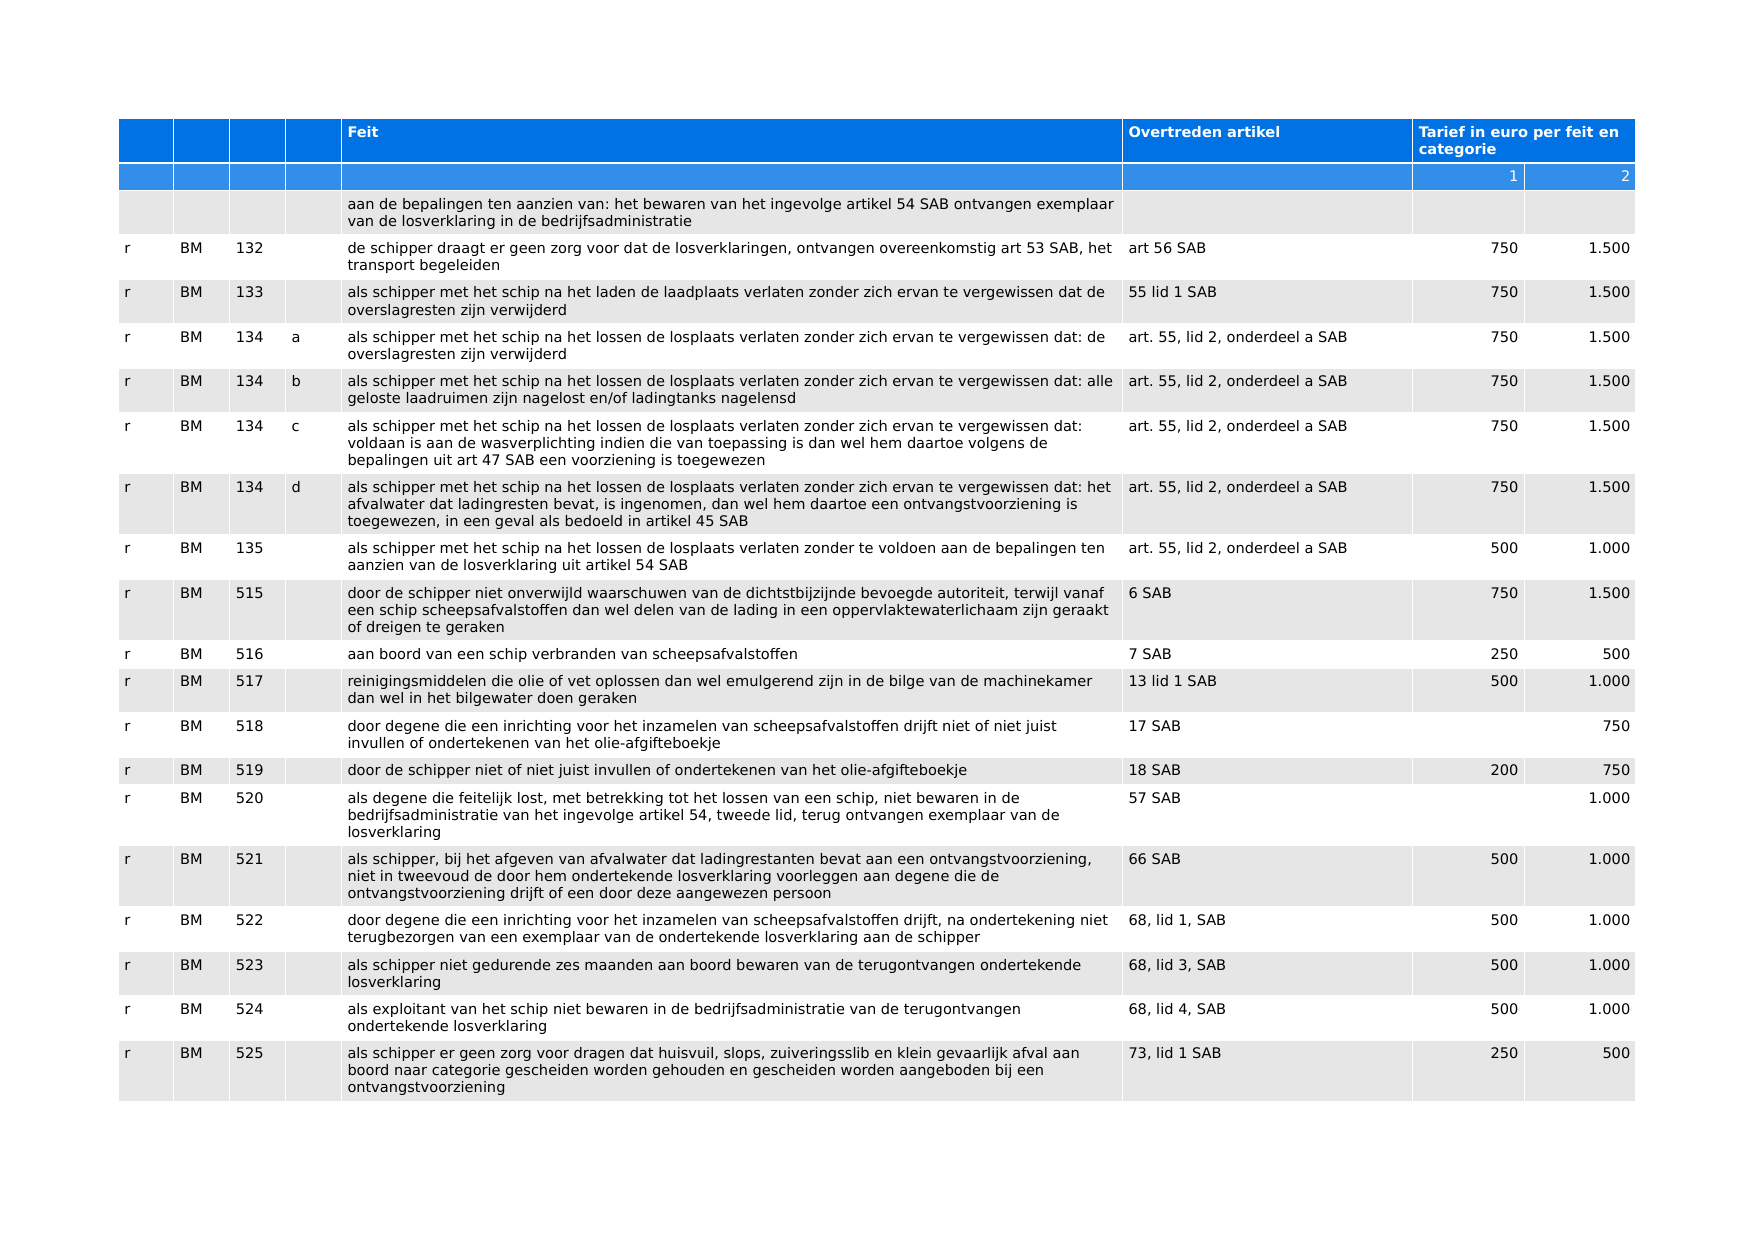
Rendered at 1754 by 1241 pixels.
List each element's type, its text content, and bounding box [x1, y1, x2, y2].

table_cell 520 [230, 785, 285, 845]
table_cell aan boord van een schip verbranden van scheepsafvalstoffen [342, 641, 1122, 668]
table_cell 1.000 [1525, 669, 1635, 712]
table_cell 250 [1413, 1041, 1524, 1101]
table_cell [1123, 191, 1412, 234]
table_cell BM [174, 641, 229, 668]
table_cell 524 [230, 996, 285, 1039]
table_cell 750 [1413, 235, 1524, 279]
table_cell [1123, 164, 1412, 190]
table_cell [1525, 191, 1635, 234]
table_cell BM [174, 785, 229, 845]
table_cell 1.000 [1525, 996, 1635, 1039]
table_cell 750 [1413, 369, 1524, 412]
table_cell [119, 191, 173, 234]
table_cell 135 [230, 536, 285, 579]
table_cell 1.000 [1525, 952, 1635, 995]
table_header Feit [342, 119, 1122, 162]
table_cell art. 55, lid 2, onderdeel a SAB [1123, 324, 1412, 367]
table_cell art. 55, lid 2, onderdeel a SAB [1123, 413, 1412, 473]
table_cell 7 SAB [1123, 641, 1412, 668]
table_cell r [119, 713, 173, 756]
table_cell 519 [230, 758, 285, 784]
table_cell 1.500 [1525, 235, 1635, 279]
table_cell 750 [1413, 474, 1524, 534]
table_cell 133 [230, 280, 285, 323]
table_cell 66 SAB [1123, 846, 1412, 906]
table_cell 1.000 [1525, 785, 1635, 845]
table_cell BM [174, 952, 229, 995]
table_cell 750 [1525, 713, 1635, 756]
table_cell [286, 785, 341, 845]
table_cell [119, 164, 173, 190]
table_cell als schipper met het schip na het lossen de losplaats verlaten zonder zich ervan te vergewissen dat: het afvalwater dat ladingresten bevat, is ingenomen, dan wel hem daartoe een ontvangstvoorziening is toegewezen, in een geval als bedoeld in artikel 45 SAB [342, 474, 1122, 534]
table_cell 515 [230, 580, 285, 640]
table_cell 500 [1413, 669, 1524, 712]
table_cell art. 55, lid 2, onderdeel a SAB [1123, 536, 1412, 579]
table_cell [286, 952, 341, 995]
table_cell 1.000 [1525, 536, 1635, 579]
table_cell als schipper met het schip na het laden de laadplaats verlaten zonder zich ervan te vergewissen dat de overslagresten zijn verwijderd [342, 280, 1122, 323]
table_cell 13 lid 1 SAB [1123, 669, 1412, 712]
table_cell 500 [1413, 996, 1524, 1039]
table_cell BM [174, 846, 229, 906]
table_cell 73, lid 1 SAB [1123, 1041, 1412, 1101]
table_cell r [119, 758, 173, 784]
table_cell r [119, 785, 173, 845]
table_cell BM [174, 324, 229, 367]
table_cell 134 [230, 369, 285, 412]
table_cell 68, lid 3, SAB [1123, 952, 1412, 995]
table_cell r [119, 536, 173, 579]
table_cell als schipper met het schip na het lossen de losplaats verlaten zonder zich ervan te vergewissen dat: voldaan is aan de wasverplichting indien die van toepassing is dan wel hem daartoe volgens de bepalingen uit art 47 SAB een voorziening is toegewezen [342, 413, 1122, 473]
table_cell als schipper met het schip na het lossen de losplaats verlaten zonder zich ervan te vergewissen dat: de overslagresten zijn verwijderd [342, 324, 1122, 367]
table_cell 1 [1413, 164, 1524, 190]
table_cell 134 [230, 324, 285, 367]
table_cell 1.500 [1525, 324, 1635, 367]
table_cell r [119, 641, 173, 668]
table_cell [286, 235, 341, 279]
table_cell [286, 641, 341, 668]
table_cell BM [174, 280, 229, 323]
table_cell BM [174, 235, 229, 279]
table_cell BM [174, 1041, 229, 1101]
table_cell BM [174, 713, 229, 756]
table_cell r [119, 669, 173, 712]
table_cell r [119, 324, 173, 367]
table_cell r [119, 369, 173, 412]
table_cell als exploitant van het schip niet bewaren in de bedrijfsadministratie van de terugontvangen ondertekende losverklaring [342, 996, 1122, 1039]
table_cell de schipper draagt er geen zorg voor dat de losverklaringen, ontvangen overeenkomstig art 53 SAB, het transport begeleiden [342, 235, 1122, 279]
table_cell [1413, 713, 1524, 756]
table_cell als schipper, bij het afgeven van afvalwater dat ladingrestanten bevat aan een ontvangstvoorziening, niet in tweevoud de door hem ondertekende losverklaring voorleggen aan degene die de ontvangstvoorziening drijft of een door deze aangewezen persoon [342, 846, 1122, 906]
table_cell 750 [1525, 758, 1635, 784]
table_header [119, 119, 173, 162]
table_cell als schipper niet gedurende zes maanden aan boord bewaren van de terugontvangen ondertekende losverklaring [342, 952, 1122, 995]
table_cell 134 [230, 474, 285, 534]
table_cell art. 55, lid 2, onderdeel a SAB [1123, 474, 1412, 534]
table_cell r [119, 1041, 173, 1101]
table_header [230, 119, 285, 162]
table_header Overtreden artikel [1123, 119, 1412, 162]
table_cell door de schipper niet onverwijld waarschuwen van de dichtstbijzijnde bevoegde autoriteit, terwijl vanaf een schip scheepsafvalstoffen dan wel delen van de lading in een oppervlaktewaterlichaam zijn geraakt of dreigen te geraken [342, 580, 1122, 640]
table_cell 522 [230, 908, 285, 951]
table_cell 18 SAB [1123, 758, 1412, 784]
table_cell 750 [1413, 324, 1524, 367]
table_cell [1413, 785, 1524, 845]
table_cell als degene die feitelijk lost, met betrekking tot het lossen van een schip, niet bewaren in de bedrijfsadministratie van het ingevolge artikel 54, tweede lid, terug ontvangen exemplaar van de losverklaring [342, 785, 1122, 845]
table_cell [286, 536, 341, 579]
table_cell door de schipper niet of niet juist invullen of ondertekenen van het olie-afgifteboekje [342, 758, 1122, 784]
table_cell 516 [230, 641, 285, 668]
table_cell [286, 1041, 341, 1101]
table_cell reinigingsmiddelen die olie of vet oplossen dan wel emulgerend zijn in de bilge van de machinekamer dan wel in het bilgewater doen geraken [342, 669, 1122, 712]
table_cell 68, lid 1, SAB [1123, 908, 1412, 951]
table_cell [230, 191, 285, 234]
table_cell 523 [230, 952, 285, 995]
table_cell 500 [1525, 641, 1635, 668]
table_cell b [286, 369, 341, 412]
table_cell BM [174, 908, 229, 951]
table_cell 525 [230, 1041, 285, 1101]
table_cell c [286, 413, 341, 473]
table_cell 68, lid 4, SAB [1123, 996, 1412, 1039]
table_cell 250 [1413, 641, 1524, 668]
table_cell 750 [1413, 580, 1524, 640]
table_cell 134 [230, 413, 285, 473]
table_cell BM [174, 996, 229, 1039]
table_cell aan de bepalingen ten aanzien van: het bewaren van het ingevolge artikel 54 SAB ontvangen exemplaar van de losverklaring in de bedrijfsadministratie [342, 191, 1122, 234]
table_header [174, 119, 229, 162]
table_cell [342, 164, 1122, 190]
table_cell [230, 164, 285, 190]
table_cell [286, 280, 341, 323]
table_cell r [119, 996, 173, 1039]
table_cell 518 [230, 713, 285, 756]
table_cell [286, 908, 341, 951]
table_cell r [119, 413, 173, 473]
table_cell BM [174, 580, 229, 640]
table_header Tarief in euro per feit en categorie [1413, 119, 1635, 162]
table_cell BM [174, 758, 229, 784]
table_cell [174, 191, 229, 234]
table_cell 57 SAB [1123, 785, 1412, 845]
table_cell 750 [1413, 280, 1524, 323]
table_cell BM [174, 474, 229, 534]
table_cell r [119, 280, 173, 323]
table_cell BM [174, 669, 229, 712]
table_cell 521 [230, 846, 285, 906]
table_cell 132 [230, 235, 285, 279]
table_cell [286, 713, 341, 756]
table_cell door degene die een inrichting voor het inzamelen van scheepsafvalstoffen drijft, na ondertekening niet terugbezorgen van een exemplaar van de ondertekende losverklaring aan de schipper [342, 908, 1122, 951]
table_cell 17 SAB [1123, 713, 1412, 756]
table_cell 500 [1413, 952, 1524, 995]
table_cell 500 [1413, 536, 1524, 579]
table_cell r [119, 474, 173, 534]
table_cell als schipper met het schip na het lossen de losplaats verlaten zonder te voldoen aan de bepalingen ten aanzien van de losverklaring uit artikel 54 SAB [342, 536, 1122, 579]
table_cell 1.500 [1525, 474, 1635, 534]
table_cell a [286, 324, 341, 367]
table_cell [286, 580, 341, 640]
table_header [286, 119, 341, 162]
table_cell r [119, 580, 173, 640]
table_cell [174, 164, 229, 190]
table_cell [1413, 191, 1524, 234]
table_cell 55 lid 1 SAB [1123, 280, 1412, 323]
table_cell art 56 SAB [1123, 235, 1412, 279]
table_cell 1.500 [1525, 413, 1635, 473]
table_cell 1.000 [1525, 908, 1635, 951]
table_cell [286, 846, 341, 906]
table_cell r [119, 846, 173, 906]
table_cell 1.500 [1525, 580, 1635, 640]
table_cell BM [174, 413, 229, 473]
table_cell 500 [1525, 1041, 1635, 1101]
table_cell 200 [1413, 758, 1524, 784]
table_cell 1.500 [1525, 280, 1635, 323]
table_cell 500 [1413, 908, 1524, 951]
table_cell r [119, 235, 173, 279]
table_cell door degene die een inrichting voor het inzamelen van scheepsafvalstoffen drijft niet of niet juist invullen of ondertekenen van het olie-afgifteboekje [342, 713, 1122, 756]
table_cell 2 [1525, 164, 1635, 190]
table_cell als schipper met het schip na het lossen de losplaats verlaten zonder zich ervan te vergewissen dat: alle geloste laadruimen zijn nagelost en/of ladingtanks nagelensd [342, 369, 1122, 412]
table_cell 750 [1413, 413, 1524, 473]
table_cell [286, 669, 341, 712]
table_cell 1.000 [1525, 846, 1635, 906]
table_cell r [119, 952, 173, 995]
table_cell 1.500 [1525, 369, 1635, 412]
table_cell [286, 758, 341, 784]
table_cell 517 [230, 669, 285, 712]
table_cell d [286, 474, 341, 534]
table_cell [286, 996, 341, 1039]
table_cell r [119, 908, 173, 951]
table_cell BM [174, 369, 229, 412]
table_cell 6 SAB [1123, 580, 1412, 640]
table_cell 500 [1413, 846, 1524, 906]
table_cell art. 55, lid 2, onderdeel a SAB [1123, 369, 1412, 412]
table_cell [286, 191, 341, 234]
table_cell BM [174, 536, 229, 579]
table_cell [286, 164, 341, 190]
table_cell als schipper er geen zorg voor dragen dat huisvuil, slops, zuiveringsslib en klein gevaarlijk afval aan boord naar categorie gescheiden worden gehouden en gescheiden worden aangeboden bij een ontvangstvoorziening [342, 1041, 1122, 1101]
